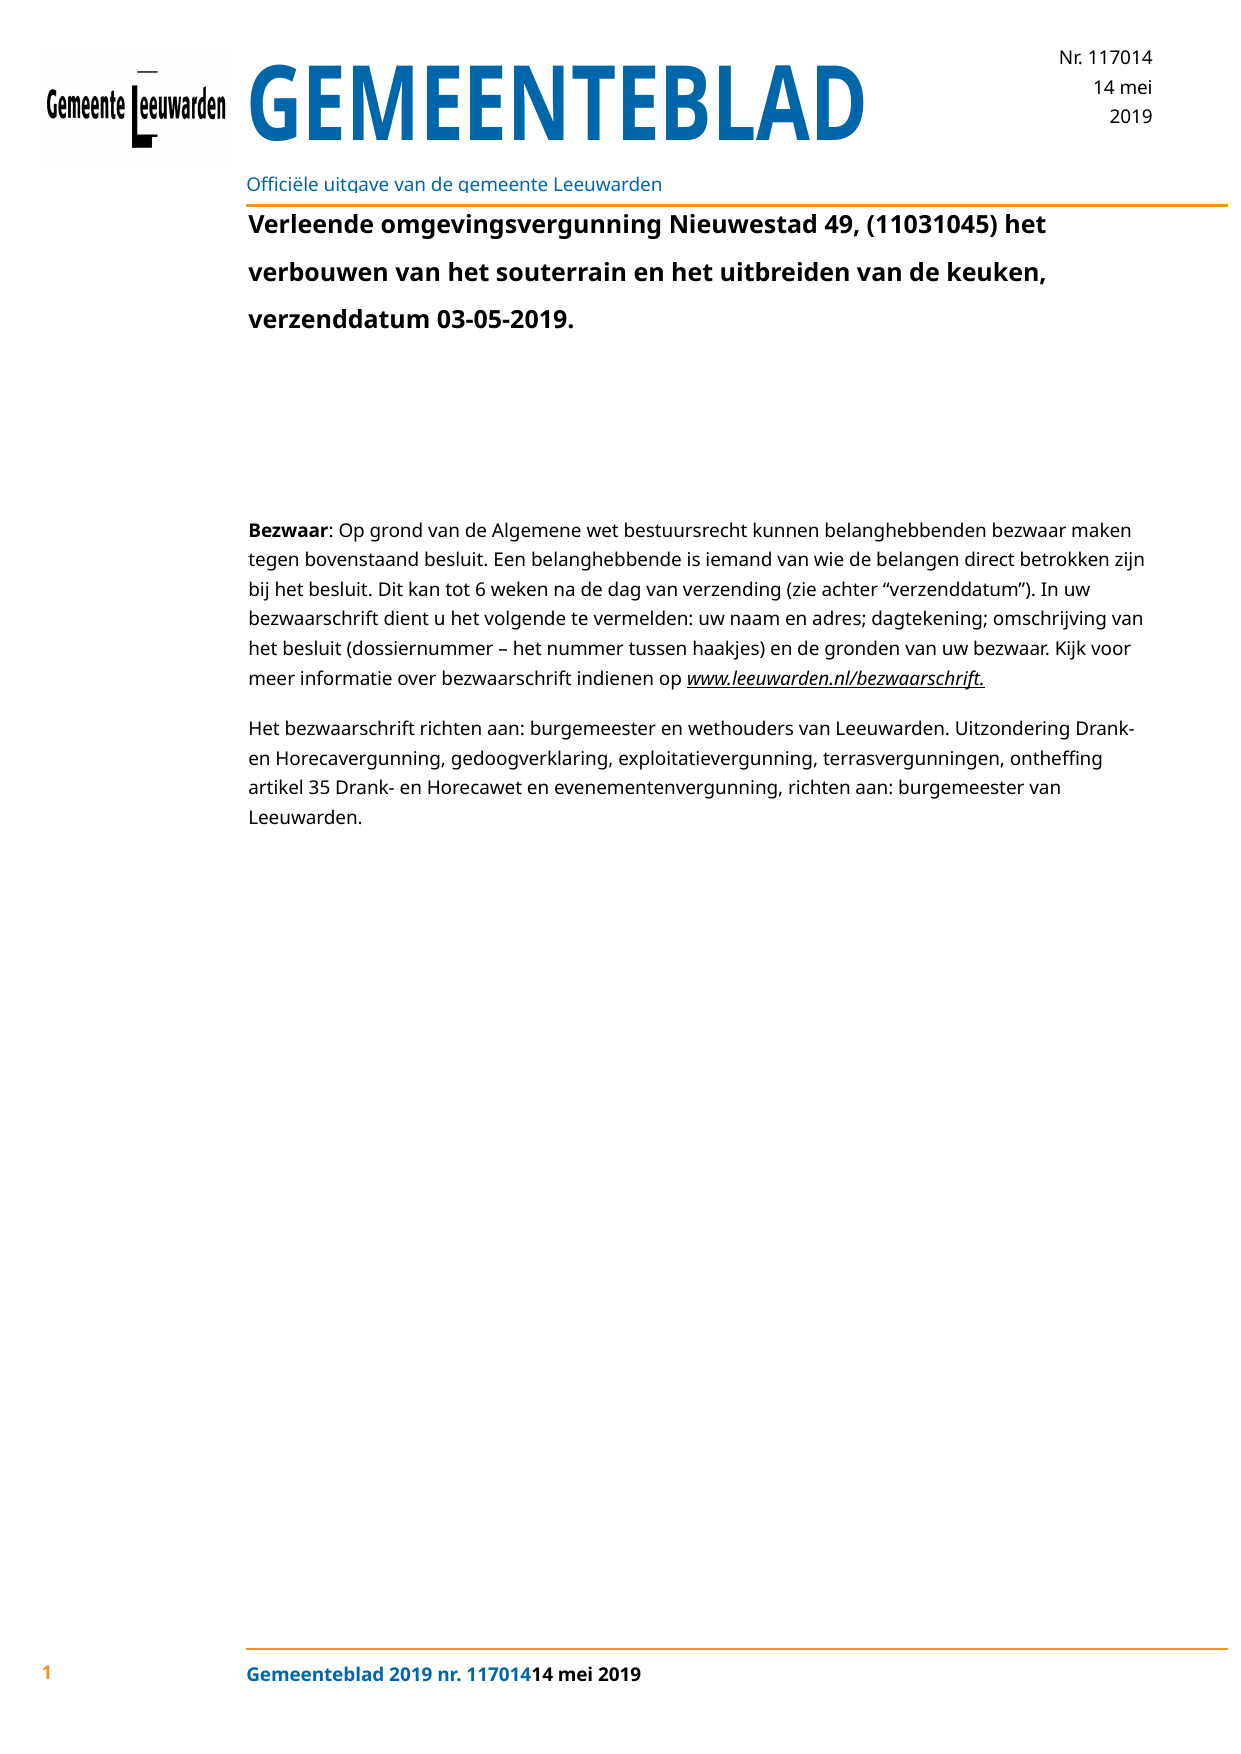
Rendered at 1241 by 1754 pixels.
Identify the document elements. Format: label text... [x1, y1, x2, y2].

picture [41, 47, 231, 172]
text Bezwaar: Op grond van de Algemene wet bestuursrecht kunnen belanghebbenden bezwaar maken tegen bovenstaand besluit. Een belanghebbende is iemand van wie de belangen direct betrokken zijn bij het besluit. Dit kan tot 6 weken na de dag van verzending (zie achter “verzenddatum”). In uw bezwaarschrift dient u het volgende te vermelden: uw naam en adres; dagtekening; omschrijving van het besluit (dossiernummer – het nummer tussen haakjes) en de gronden van uw bezwaar. Kijk voor meer informatie over bezwaarschrift indienen op www.leeuwarden.nl/bezwaarschrift. [248, 517, 1152, 690]
text Verleende omgevingsvergunning Nieuwestad 49, (11031045) het verbouwen van het souterrain en het uitbreiden van de keuken, verzenddatum 03-05-2019. [248, 207, 1152, 336]
text Het bezwaarschrift richten aan: burgemeester en wethouders van Leeuwarden. Uitzondering Drank- en Horecavergunning, gedoogverklaring, exploitatievergunning, terrasvergunningen, ontheffing artikel 35 Drank- en Horecawet en evenementenvergunning, richten aan: burgemeester van Leeuwarden. [248, 715, 1152, 829]
